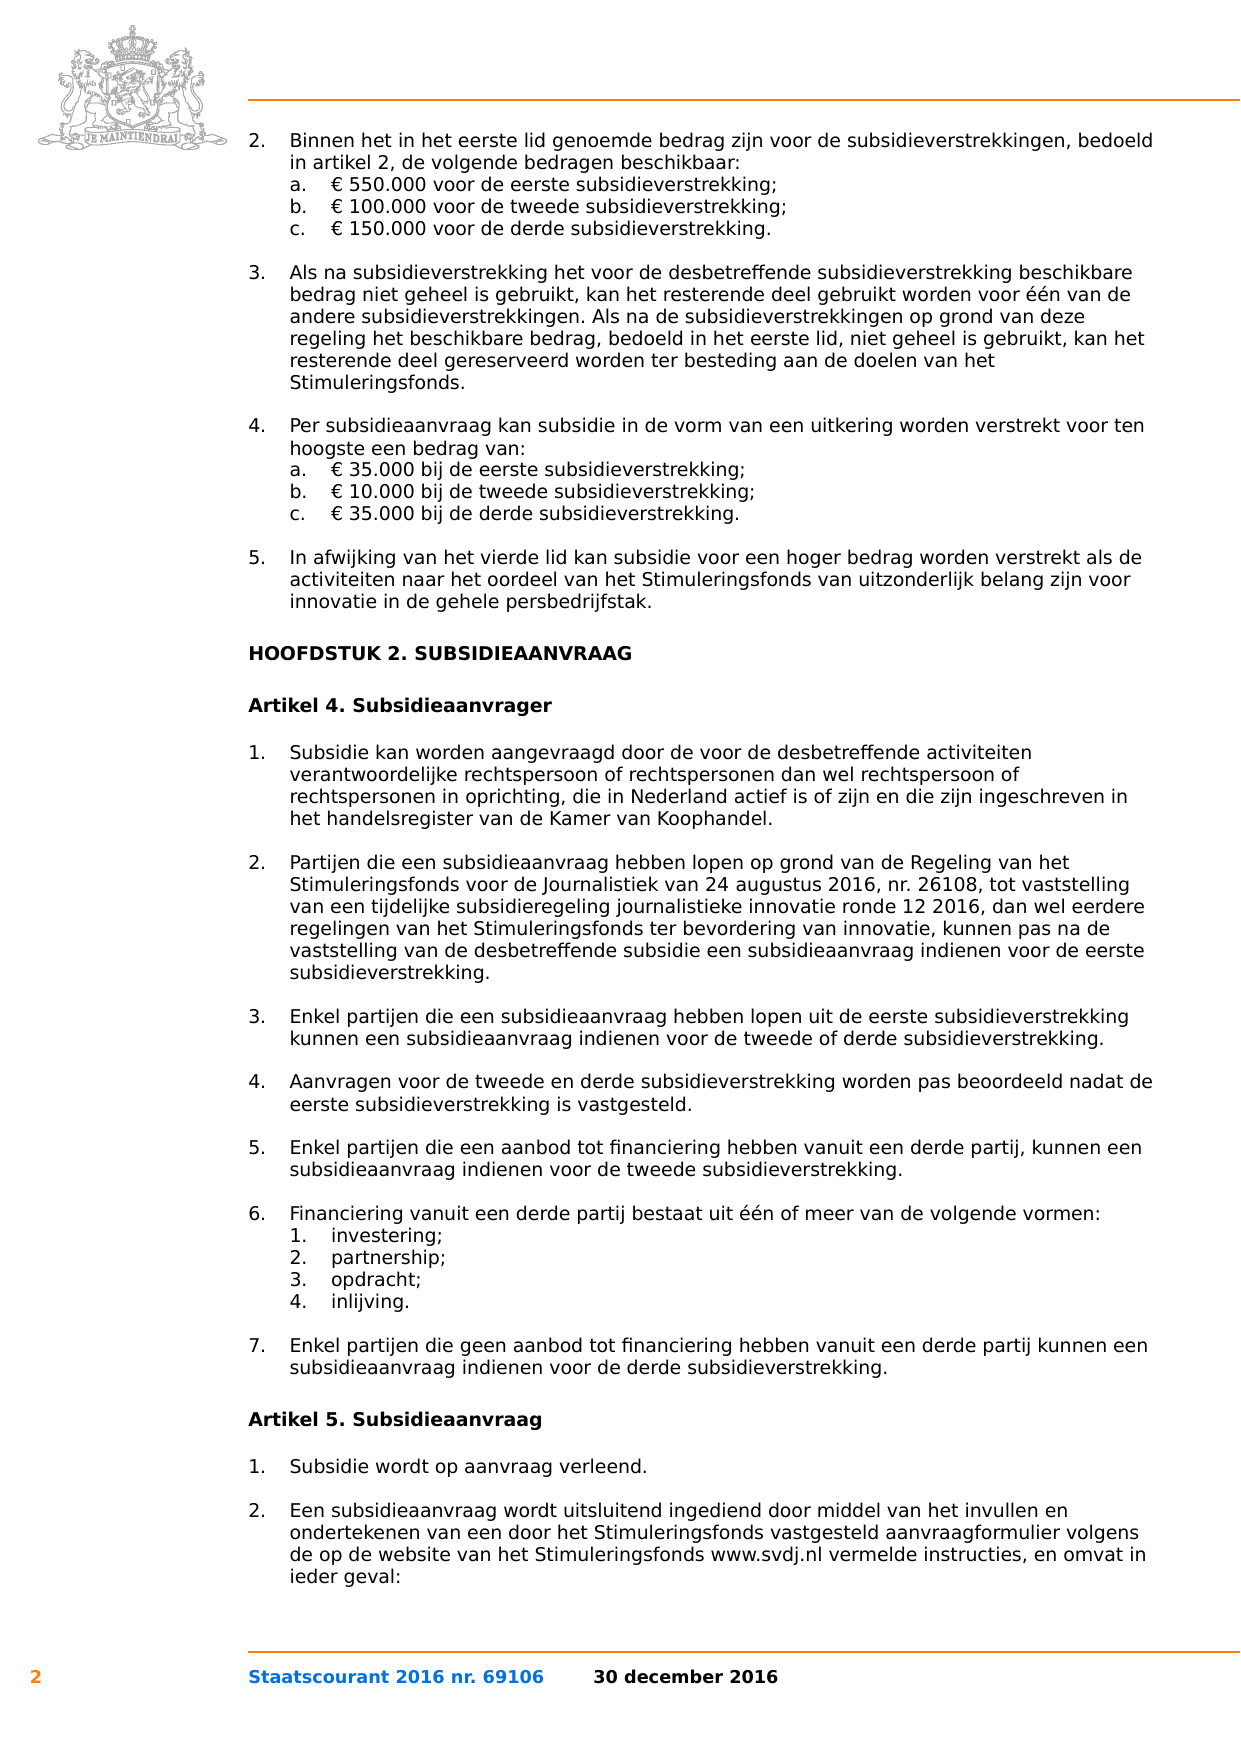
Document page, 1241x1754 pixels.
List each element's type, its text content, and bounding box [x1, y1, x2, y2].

text 4. Per subsidieaanvraag kan subsidie in de vorm van een uitkering worden verstrekt voor ten hoogste een bedrag van: [248, 415, 1163, 459]
text 1. Subsidie wordt op aanvraag verleend. [248, 1456, 1163, 1478]
text c. € 35.000 bij de derde subsidieverstrekking. [289, 503, 1163, 525]
text 5. In afwijking van het vierde lid kan subsidie voor een hoger bedrag worden verstrekt als de activiteiten naar het oordeel van het Stimuleringsfonds van uitzonderlijk belang zijn voor innovatie in de gehele persbedrijfstak. [248, 547, 1163, 613]
text 1. Subsidie kan worden aangevraagd door de voor de desbetreffende activiteiten verantwoordelijke rechtspersoon of rechtspersonen dan wel rechtspersoon of rechtspersonen in oprichting, die in Nederland actief is of zijn en die zijn ingeschreven in het handelsregister van de Kamer van Koophandel. [248, 742, 1163, 830]
text a. € 35.000 bij de eerste subsidieverstrekking; [289, 459, 1163, 481]
text a. € 550.000 voor de eerste subsidieverstrekking; [289, 174, 1163, 196]
subtitle HOOFDSTUK 2. SUBSIDIEAANVRAAG [248, 643, 1163, 665]
picture [38, 25, 227, 150]
text 2. Partijen die een subsidieaanvraag hebben lopen op grond van de Regeling van het Stimuleringsfonds voor de Journalistiek van 24 augustus 2016, nr. 26108, tot vaststelling van een tijdelijke subsidieregeling journalistieke innovatie ronde 12 2016, dan wel eerdere regelingen van het Stimuleringsfonds ter bevordering van innovatie, kunnen pas na de vaststelling van de desbetreffende subsidie een subsidieaanvraag indienen voor de eerste subsidieverstrekking. [248, 852, 1163, 984]
text 4. inlijving. [289, 1291, 1163, 1313]
text 6. Financiering vanuit een derde partij bestaat uit één of meer van de volgende vormen: [248, 1203, 1163, 1225]
text 1. investering; [289, 1225, 1163, 1247]
text 7. Enkel partijen die geen aanbod tot financiering hebben vanuit een derde partij kunnen een subsidieaanvraag indienen voor de derde subsidieverstrekking. [248, 1335, 1163, 1379]
subtitle Artikel 4. Subsidieaanvrager [248, 695, 1163, 717]
text b. € 100.000 voor de tweede subsidieverstrekking; [289, 196, 1163, 218]
text 2. Een subsidieaanvraag wordt uitsluitend ingediend door middel van het invullen en ondertekenen van een door het Stimuleringsfonds vastgesteld aanvraagformulier volgens de op de website van het Stimuleringsfonds www.svdj.nl vermelde instructies, en omvat in ieder geval: [248, 1500, 1163, 1588]
text 3. Enkel partijen die een subsidieaanvraag hebben lopen uit de eerste subsidieverstrekking kunnen een subsidieaanvraag indienen voor de tweede of derde subsidieverstrekking. [248, 1006, 1163, 1049]
text 2. partnership; [289, 1247, 1163, 1269]
subtitle Artikel 5. Subsidieaanvraag [248, 1409, 1163, 1431]
text c. € 150.000 voor de derde subsidieverstrekking. [289, 218, 1163, 240]
text 5. Enkel partijen die een aanbod tot financiering hebben vanuit een derde partij, kunnen een subsidieaanvraag indienen voor de tweede subsidieverstrekking. [248, 1137, 1163, 1181]
text 3. Als na subsidieverstrekking het voor de desbetreffende subsidieverstrekking beschikbare bedrag niet geheel is gebruikt, kan het resterende deel gebruikt worden voor één van de andere subsidieverstrekkingen. Als na de subsidieverstrekkingen op grond van deze regeling het beschikbare bedrag, bedoeld in het eerste lid, niet geheel is gebruikt, kan het resterende deel gereserveerd worden ter besteding aan de doelen van het Stimuleringsfonds. [248, 262, 1163, 393]
text b. € 10.000 bij de tweede subsidieverstrekking; [289, 481, 1163, 503]
text 3. opdracht; [289, 1269, 1163, 1291]
text 2. Binnen het in het eerste lid genoemde bedrag zijn voor de subsidieverstrekkingen, bedoeld in artikel 2, de volgende bedragen beschikbaar: [248, 130, 1163, 174]
text 4. Aanvragen voor de tweede en derde subsidieverstrekking worden pas beoordeeld nadat de eerste subsidieverstrekking is vastgesteld. [248, 1071, 1163, 1115]
